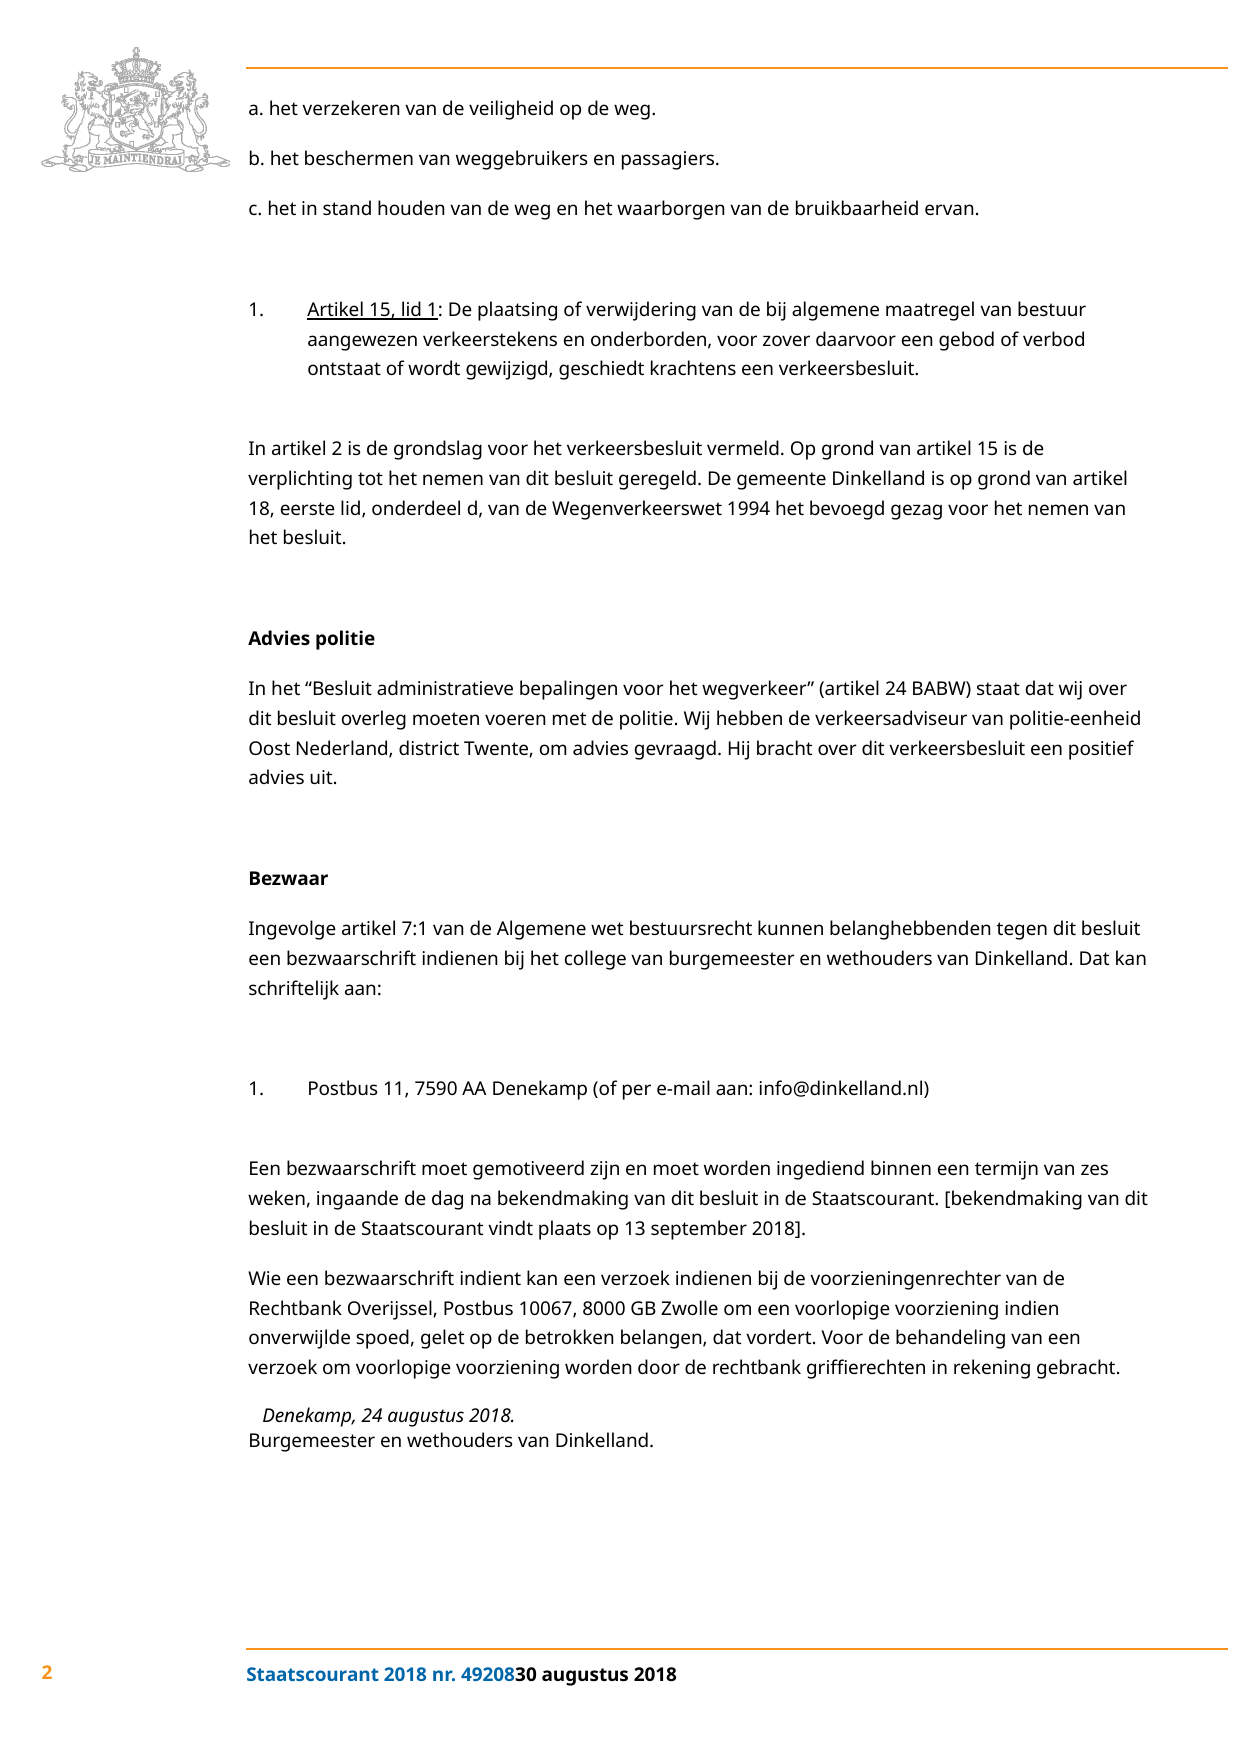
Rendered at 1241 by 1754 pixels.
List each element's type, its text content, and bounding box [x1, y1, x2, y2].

list Artikel 15, lid 1: De plaatsing of verwijdering van de bij algemene maatregel van bestuur aangewezen verkeerstekens en onderborden, voor zover daarvoor een gebod of verbod ontstaat of wordt gewijzigd, geschiedt krachtens een verkeersbesluit. [248, 296, 1152, 381]
text Ingevolge artikel 7:1 van de Algemene wet bestuursrecht kunnen belanghebbenden tegen dit besluit een bezwaarschrift indienen bij het college van burgemeester en wethouders van Dinkelland. Dat kan schriftelijk aan: [248, 916, 1152, 1001]
text Bezwaar [248, 865, 1152, 891]
text Burgemeester en wethouders van Dinkelland. [248, 1427, 1152, 1453]
text Advies politie [248, 625, 1152, 651]
text Een bezwaarschrift moet gemotiveerd zijn en moet worden ingediend binnen een termijn van zes weken, ingaande de dag na bekendmaking van dit besluit in de Staatscourant. [bekendmaking van dit besluit in de Staatscourant vindt plaats op 13 september 2018]. [248, 1156, 1152, 1241]
list Postbus 11, 7590 AA Denekamp (of per e-mail aan: info@dinkelland.nl) [248, 1076, 1152, 1101]
text Denekamp, 24 augustus 2018. [248, 1402, 1152, 1427]
text In artikel 2 is de grondslag voor het verkeersbesluit vermeld. Op grond van artikel 15 is de verplichting tot het nemen van dit besluit geregeld. De gemeente Dinkelland is op grond van artikel 18, eerste lid, onderdeel d, van de Wegenverkeerswet 1994 het bevoegd gezag voor het nemen van het besluit. [248, 436, 1152, 550]
picture [41, 47, 231, 172]
text Wie een bezwaarschrift indient kan een verzoek indienen bij de voorzieningenrechter van de Rechtbank Overijssel, Postbus 10067, 8000 GB Zwolle om een voorlopige voorziening indien onverwijlde spoed, gelet op de betrokken belangen, dat vordert. Voor de behandeling van een verzoek om voorlopige voorziening worden door de rechtbank griffierechten in rekening gebracht. [248, 1265, 1152, 1380]
text a. het verzekeren van de veiligheid op de weg. [248, 95, 1152, 121]
text c. het in stand houden van de weg en het waarborgen van de bruikbaarheid ervan. [248, 196, 1152, 221]
text In het “Besluit administratieve bepalingen voor het wegverkeer” (artikel 24 BABW) staat dat wij over dit besluit overleg moeten voeren met de politie. Wij hebben de verkeersadviseur van politie-eenheid Oost Nederland, district Twente, om advies gevraagd. Hij bracht over dit verkeersbesluit een positief advies uit. [248, 676, 1152, 790]
text b. het beschermen van weggebruikers en passagiers. [248, 145, 1152, 171]
